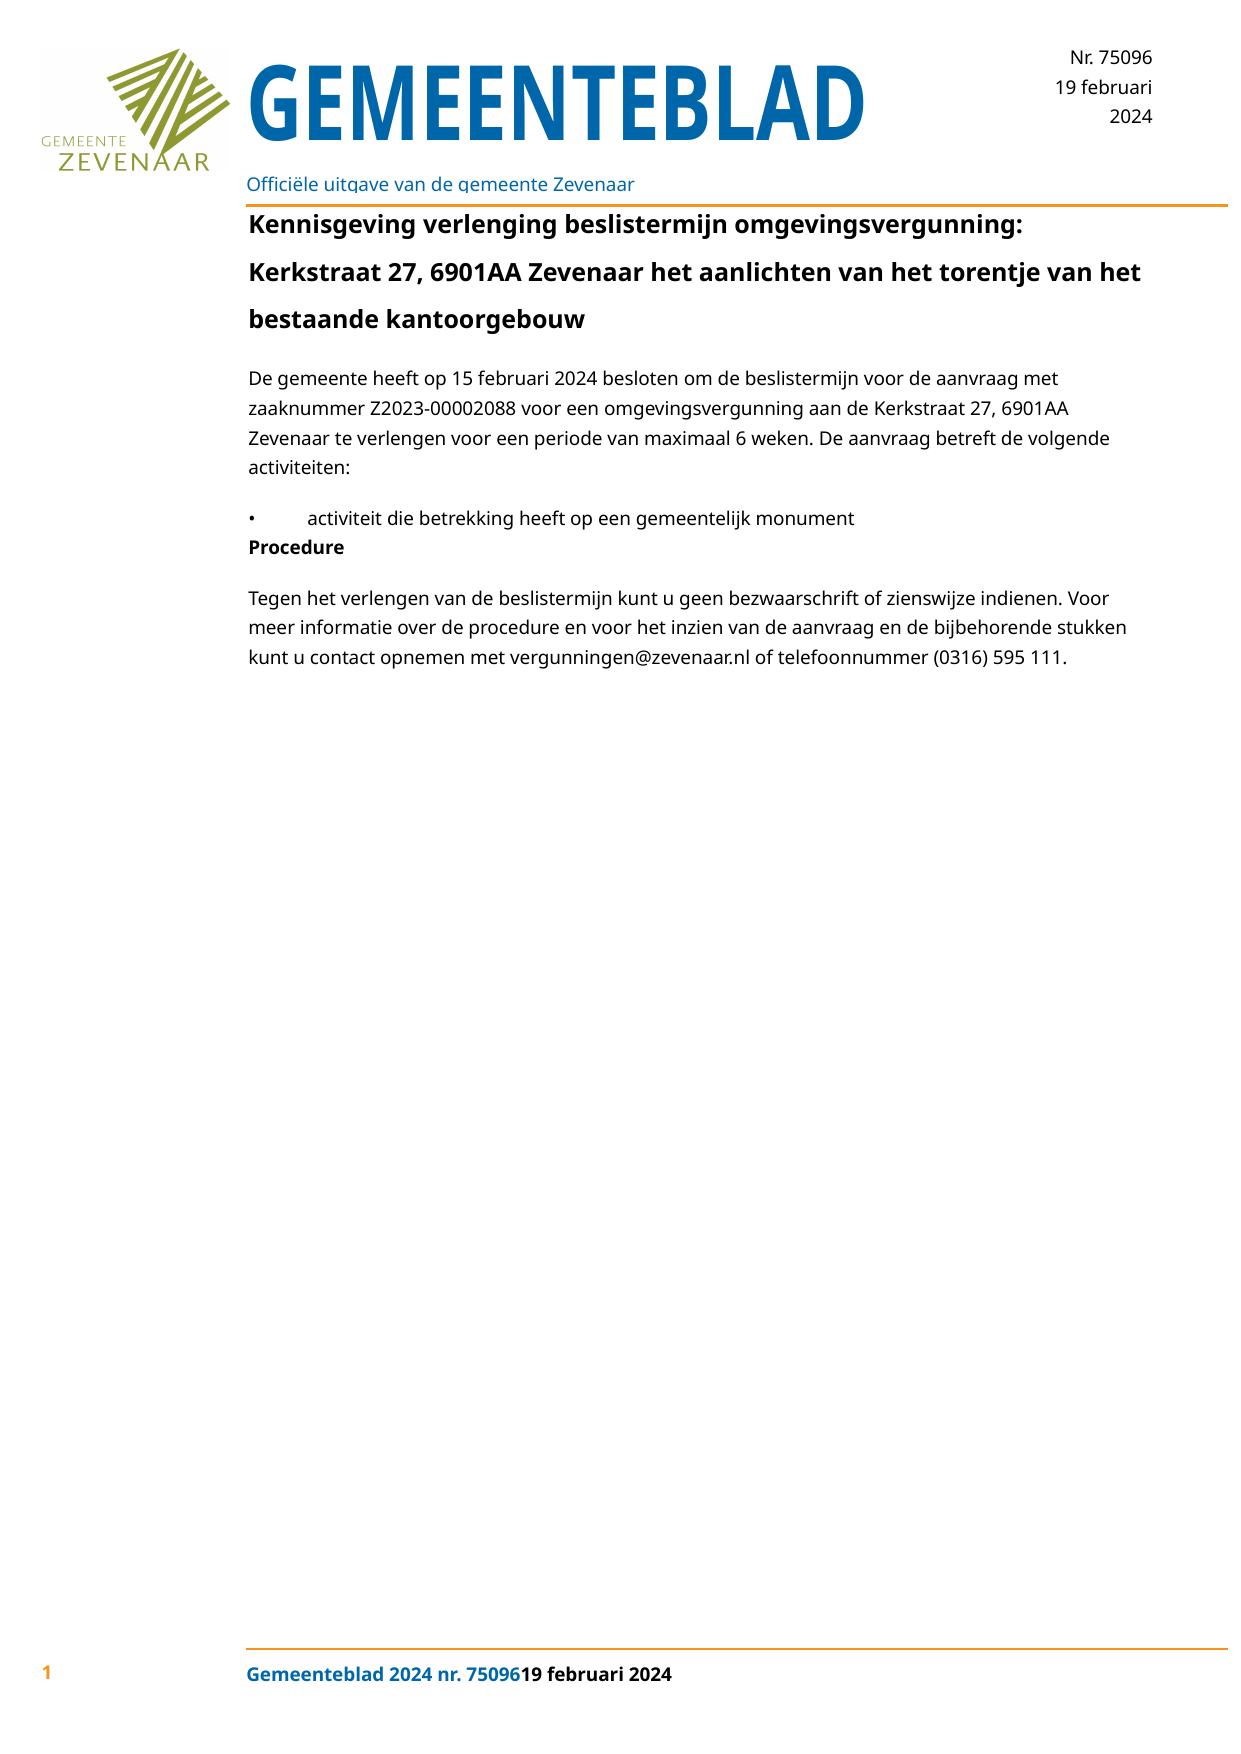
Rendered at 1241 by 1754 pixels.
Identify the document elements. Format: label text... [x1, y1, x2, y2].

text Kennisgeving verlenging beslistermijn omgevingsvergunning: Kerkstraat 27, 6901AA Zevenaar het aanlichten van het torentje van het bestaande kantoorgebouw [248, 207, 1152, 336]
text De gemeente heeft op 15 februari 2024 besloten om de beslistermijn voor de aanvraag met zaaknummer Z2023-00002088 voor een omgevingsvergunning aan de Kerkstraat 27, 6901AA Zevenaar te verlengen voor een periode van maximaal 6 weken. De aanvraag betreft de volgende activiteiten: [248, 366, 1152, 480]
list activiteit die betrekking heeft op een gemeentelijk monument [248, 505, 1152, 530]
text Procedure [248, 534, 1152, 560]
text Tegen het verlengen van de beslistermijn kunt u geen bezwaarschrift of zienswijze indienen. Voor meer informatie over de procedure en voor het inzien van de aanvraag en de bijbehorende stukken kunt u contact opnemen met vergunningen@zevenaar.nl of telefoonnummer (0316) 595 111. [248, 585, 1152, 669]
picture [41, 47, 231, 172]
